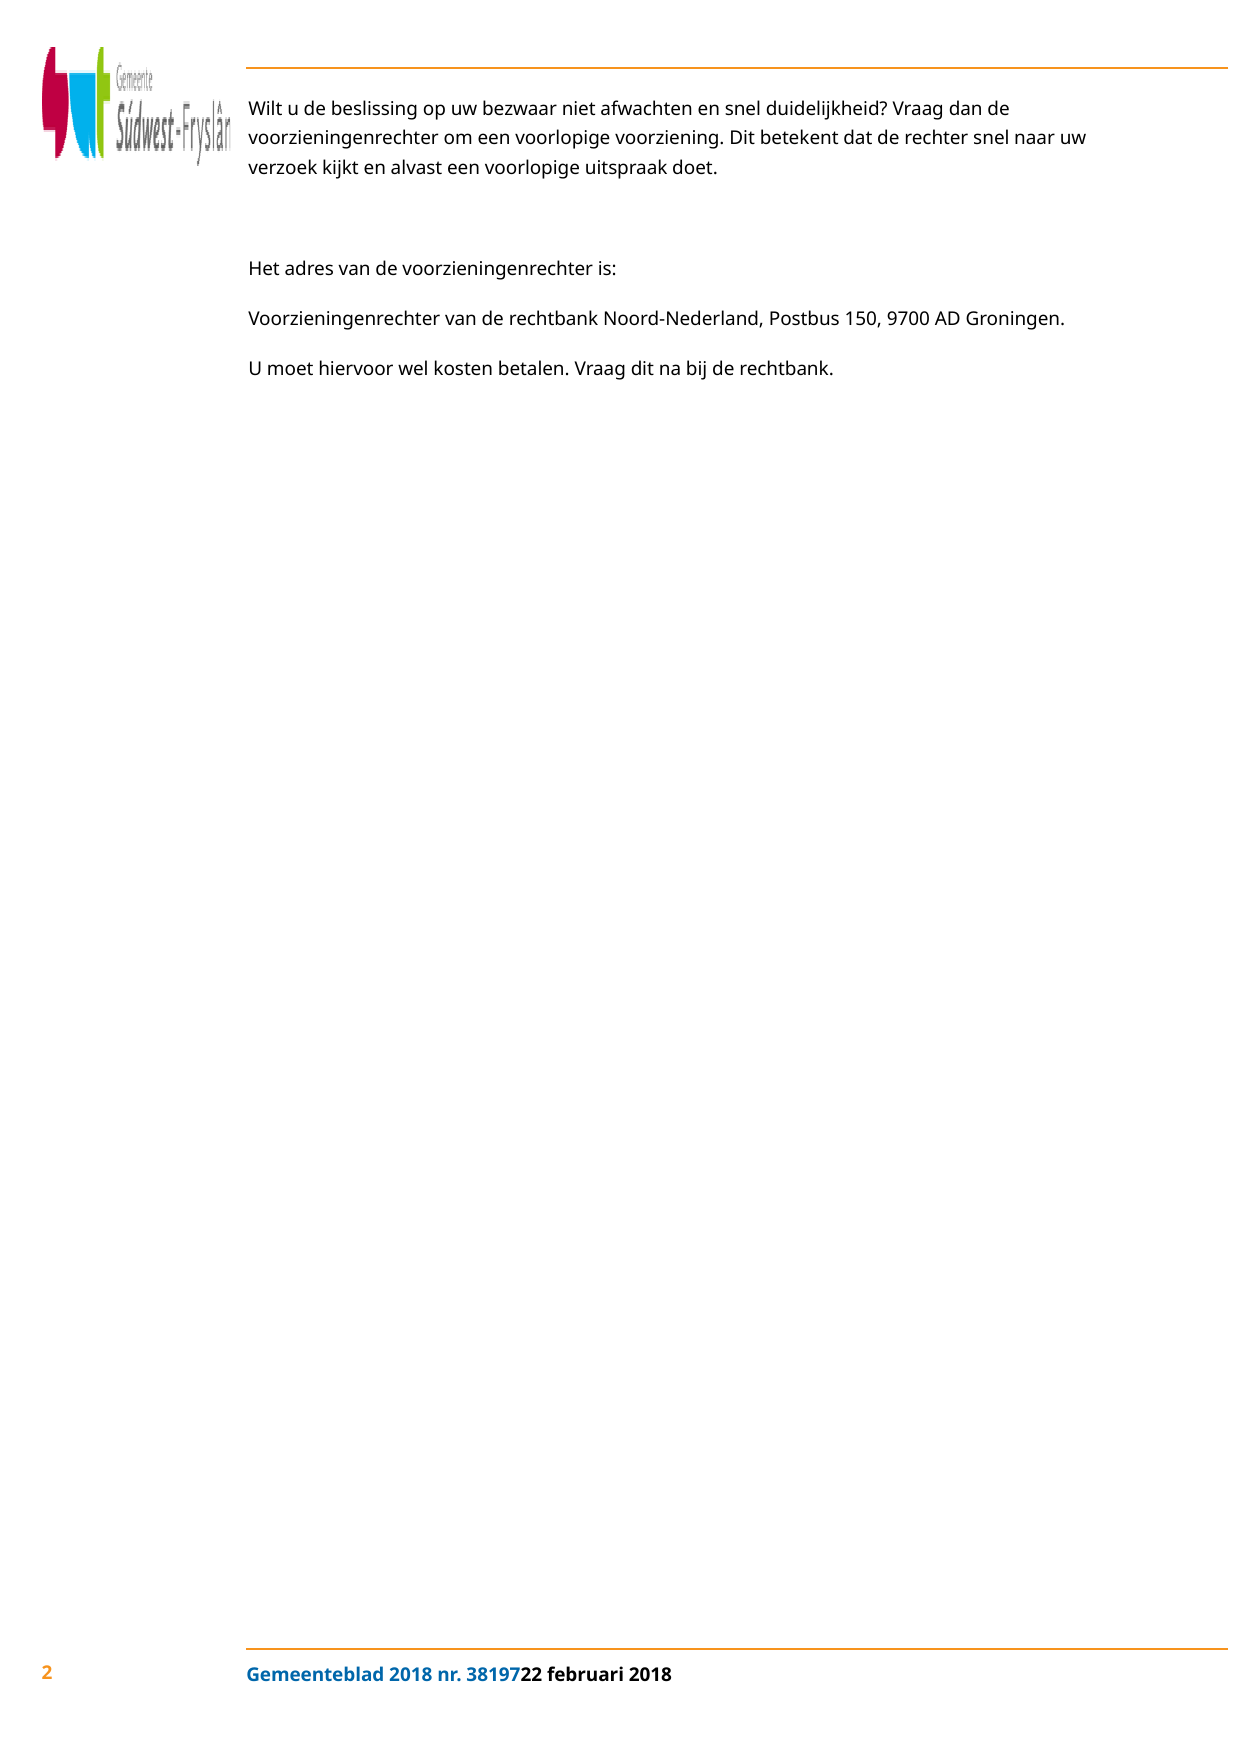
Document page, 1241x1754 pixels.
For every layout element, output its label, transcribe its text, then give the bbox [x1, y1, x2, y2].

picture [41, 47, 231, 172]
text U moet hiervoor wel kosten betalen. Vraag dit na bij de rechtbank. [248, 356, 1152, 381]
text Voorzieningenrechter van de rechtbank Noord-Nederland, Postbus 150, 9700 AD Groningen. [248, 305, 1152, 331]
text Het adres van de voorzieningenrechter is: [248, 255, 1152, 281]
text Wilt u de beslissing op uw bezwaar niet afwachten en snel duidelijkheid? Vraag dan de voorzieningenrechter om een voorlopige voorziening. Dit betekent dat de rechter snel naar uw verzoek kijkt en alvast een voorlopige uitspraak doet. [248, 95, 1152, 180]
